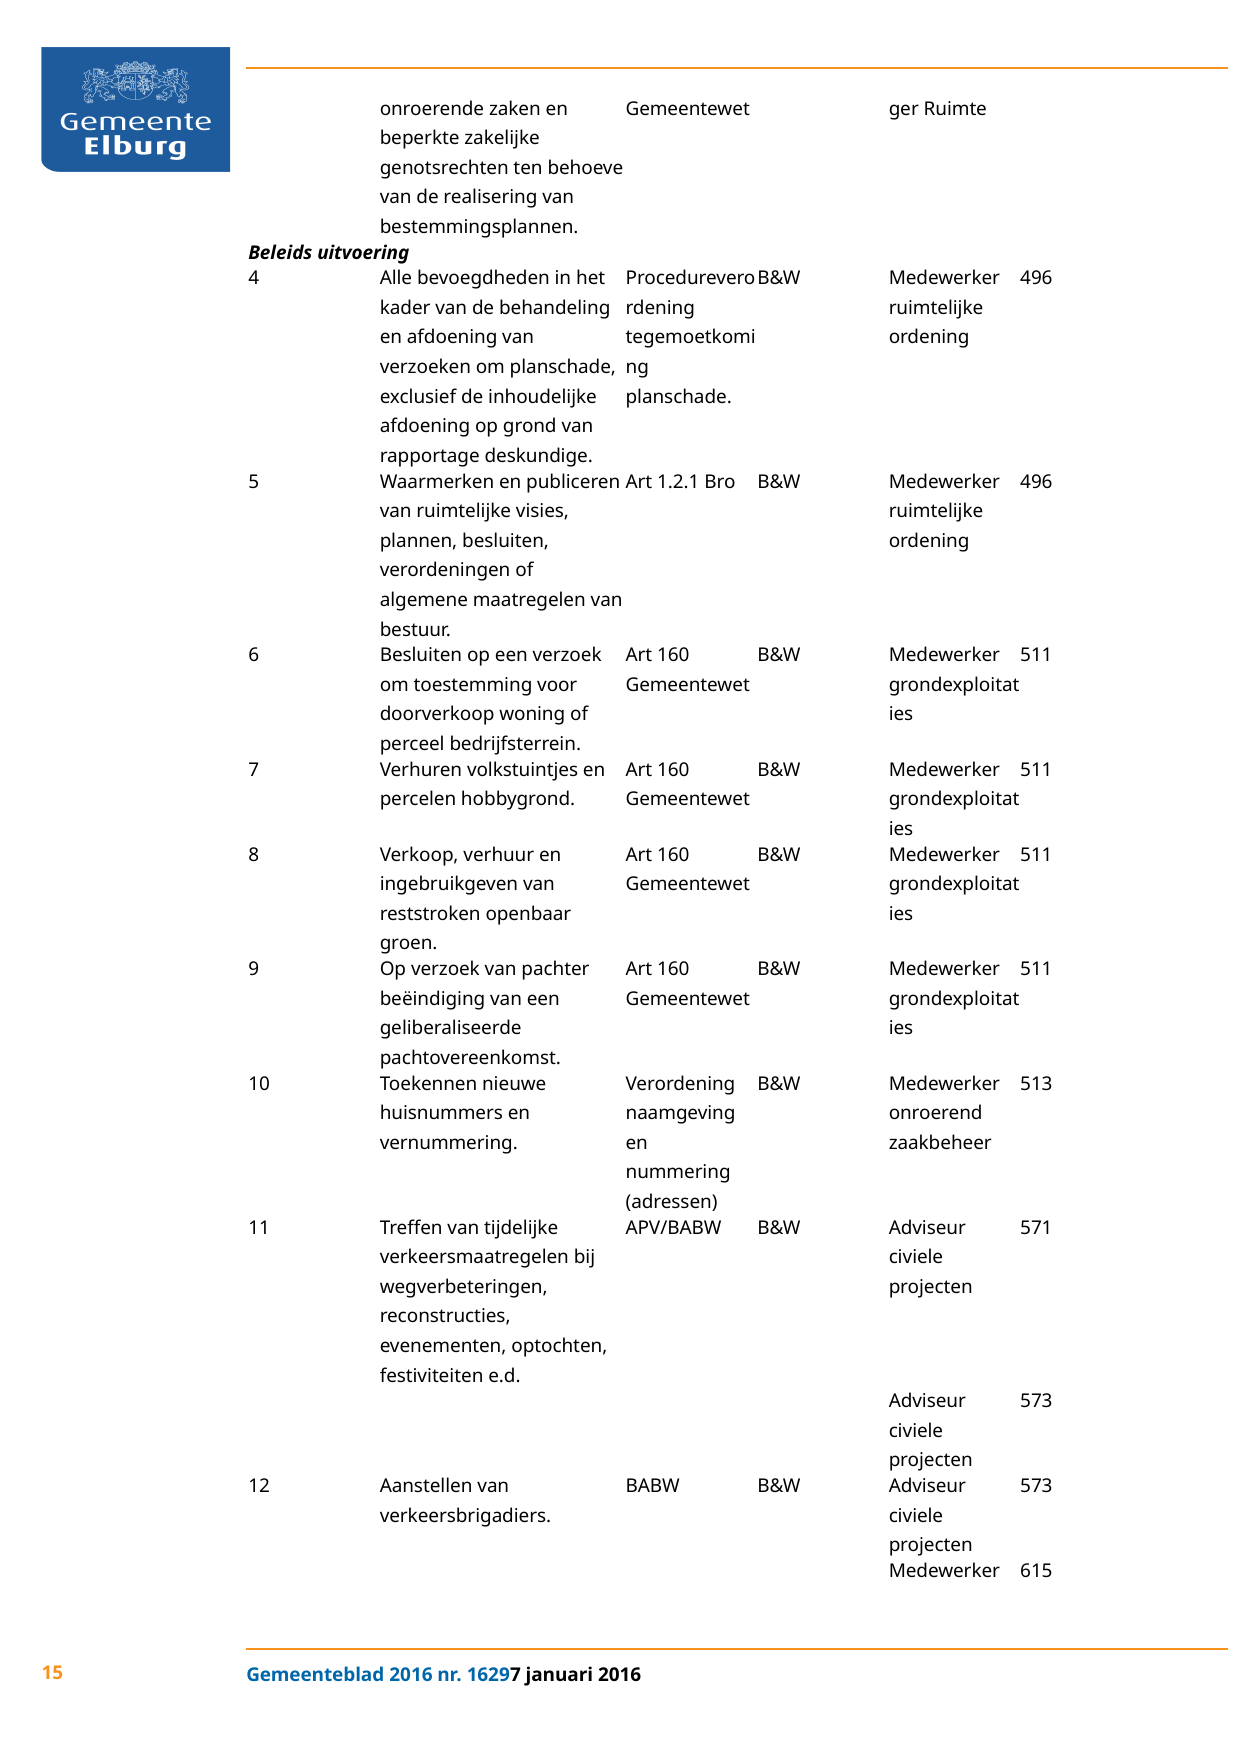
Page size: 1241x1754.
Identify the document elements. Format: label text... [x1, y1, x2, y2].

table_cell Art 1.2.1 Bro [625, 468, 757, 641]
table_cell Medewerker ruimtelijke ordening [889, 265, 1020, 468]
table_cell Medewerker grondexploitaties [889, 841, 1020, 955]
table_cell Art 160 Gemeentewet [625, 756, 757, 841]
table_cell 511 [1020, 641, 1152, 756]
table_cell [625, 1557, 757, 1583]
table_cell 573 [1020, 1473, 1152, 1557]
table_cell 511 [1020, 955, 1152, 1070]
table_cell [380, 1557, 625, 1583]
table_cell Beleids uitvoering [248, 239, 1152, 264]
table_cell Adviseur civiele projecten [889, 1473, 1020, 1557]
table_cell B&W [757, 1214, 888, 1387]
table_cell APV/BABW [625, 1214, 757, 1387]
table_cell Medewerker ruimtelijke ordening [889, 468, 1020, 641]
table_cell 5 [248, 468, 379, 641]
table_cell B&W [757, 841, 888, 955]
table_cell Art 160 Gemeentewet [625, 641, 757, 756]
picture [41, 47, 231, 172]
table_cell Verkoop, verhuur en ingebruikgeven van reststroken openbaar groen. [380, 841, 625, 955]
table_cell ger Ruimte [889, 95, 1020, 239]
table_cell [1020, 95, 1152, 239]
table_cell B&W [757, 756, 888, 841]
table_cell B&W [757, 1070, 888, 1214]
table_cell BABW [625, 1473, 757, 1557]
table_cell 11 [248, 1214, 379, 1387]
table_cell [757, 1557, 888, 1583]
table_cell Art 160 Gemeentewet [625, 841, 757, 955]
table_cell Medewerker grondexploitaties [889, 756, 1020, 841]
table_cell Verordening naamgeving en nummering (adressen) [625, 1070, 757, 1214]
table_cell B&W [757, 468, 888, 641]
table_cell [757, 95, 888, 239]
table_cell 8 [248, 841, 379, 955]
table_cell B&W [757, 265, 888, 468]
table_cell Art 160 Gemeentewet [625, 955, 757, 1070]
table_cell B&W [757, 1473, 888, 1557]
table_cell 12 [248, 1473, 379, 1557]
table_cell Op verzoek van pachter beëindiging van een geliberaliseerde pachtovereenkomst. [380, 955, 625, 1070]
table_cell 496 [1020, 468, 1152, 641]
table_cell 615 [1020, 1557, 1152, 1583]
table_cell Alle bevoegdheden in het kader van de behandeling en afdoening van verzoeken om planschade, exclusief de inhoudelijke afdoening op grond van rapportage deskundige. [380, 265, 625, 468]
table_cell Medewerker onroerend zaakbeheer [889, 1070, 1020, 1214]
table_cell Procedureverordening tegemoetkoming planschade. [625, 265, 757, 468]
table_cell 511 [1020, 756, 1152, 841]
table_cell 7 [248, 756, 379, 841]
table_cell 496 [1020, 265, 1152, 468]
table_cell B&W [757, 641, 888, 756]
table_cell 4 [248, 265, 379, 468]
table_cell Besluiten op een verzoek om toestemming voor doorverkoop woning of perceel bedrijfsterrein. [380, 641, 625, 756]
table_cell 511 [1020, 841, 1152, 955]
table_cell Adviseur civiele projecten [889, 1388, 1020, 1472]
table_cell Toekennen nieuwe huisnummers en vernummering. [380, 1070, 625, 1214]
table_cell Medewerker grondexploitaties [889, 955, 1020, 1070]
table_cell Verhuren volkstuintjes en percelen hobbygrond. [380, 756, 625, 841]
table_cell [248, 1557, 379, 1583]
table_cell [380, 1388, 625, 1472]
table_cell B&W [757, 955, 888, 1070]
table_cell Medewerker grondexploitaties [889, 641, 1020, 756]
table_cell [757, 1388, 888, 1472]
table_cell [625, 1388, 757, 1472]
table_cell Medewerker [889, 1557, 1020, 1583]
table_cell [248, 1388, 379, 1472]
table_cell 573 [1020, 1388, 1152, 1472]
table_cell 9 [248, 955, 379, 1070]
table_cell 571 [1020, 1214, 1152, 1387]
table_cell 10 [248, 1070, 379, 1214]
table_cell Treffen van tijdelijke verkeersmaatregelen bij wegverbeteringen, reconstructies, evenementen, optochten, festiviteiten e.d. [380, 1214, 625, 1387]
table_cell Aanstellen van verkeersbrigadiers. [380, 1473, 625, 1557]
table_cell 513 [1020, 1070, 1152, 1214]
table_cell Gemeentewet [625, 95, 757, 239]
table_cell onroerende zaken en beperkte zakelijke genotsrechten ten behoeve van de realisering van bestemmingsplannen. [380, 95, 625, 239]
table_cell [248, 95, 379, 239]
table_cell Adviseur civiele projecten [889, 1214, 1020, 1387]
table_cell 6 [248, 641, 379, 756]
table_cell Waarmerken en publiceren van ruimtelijke visies, plannen, besluiten, verordeningen of algemene maatregelen van bestuur. [380, 468, 625, 641]
